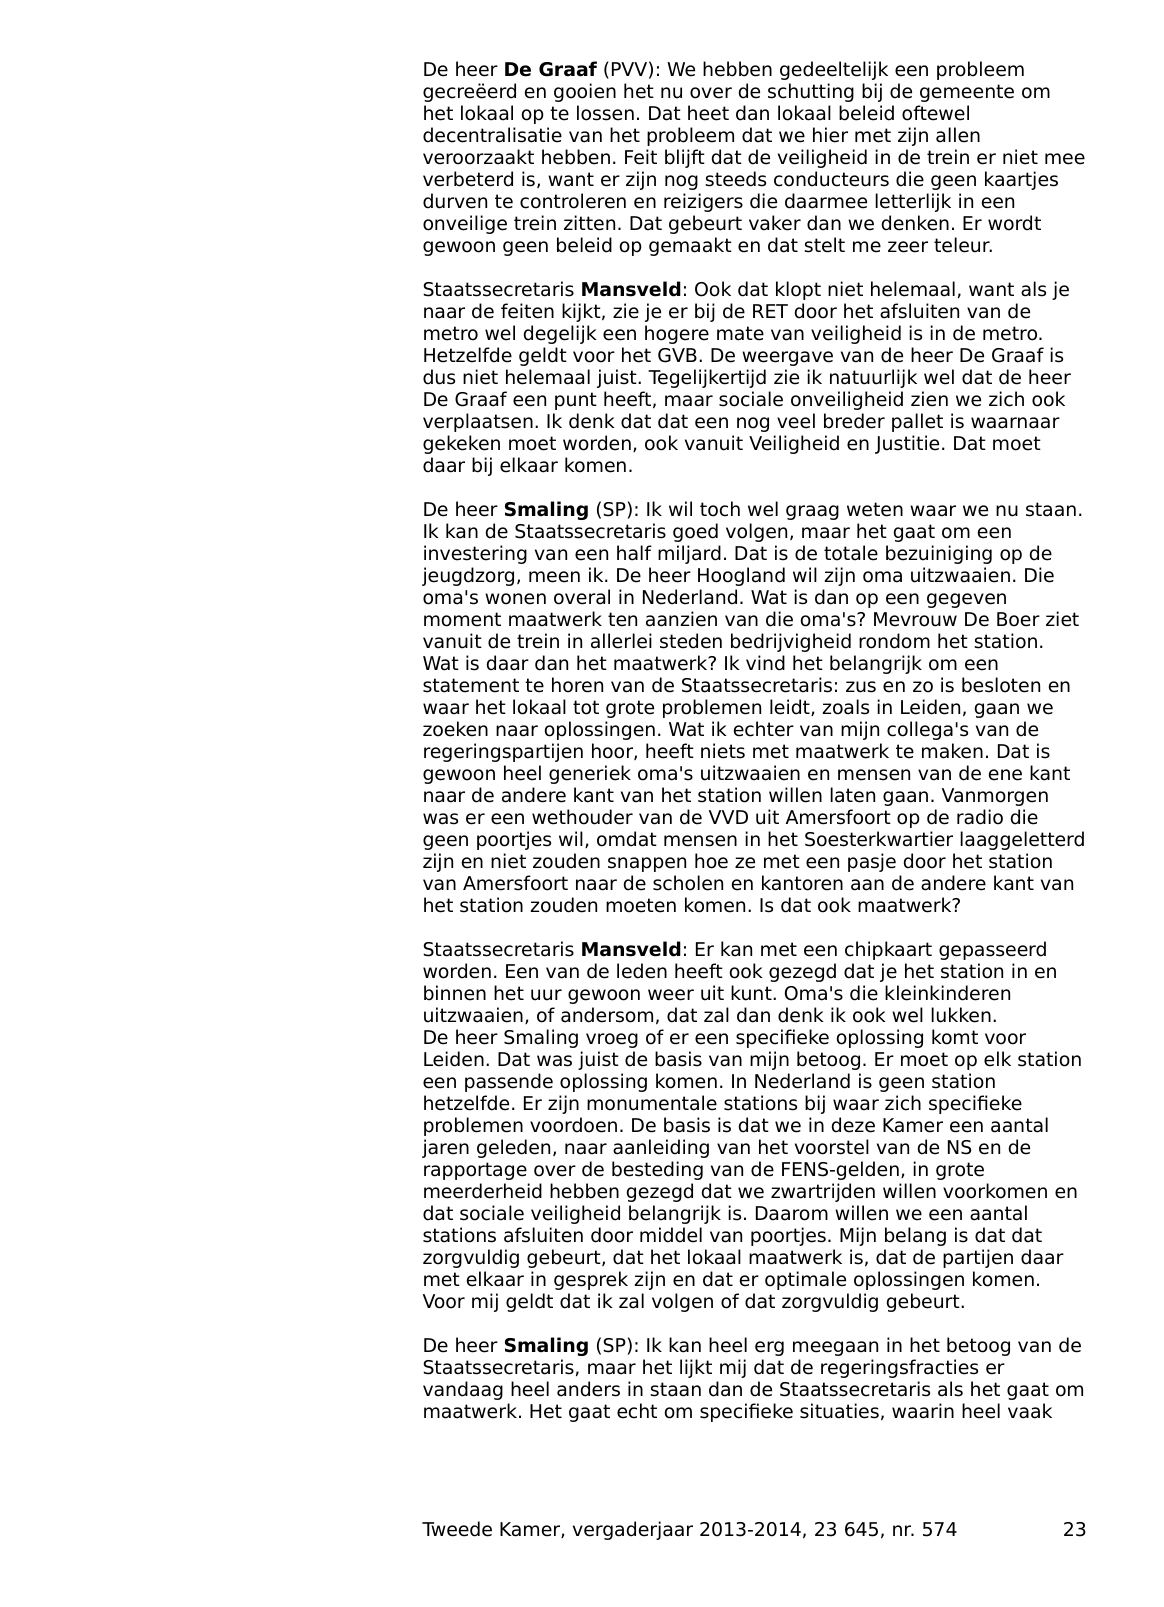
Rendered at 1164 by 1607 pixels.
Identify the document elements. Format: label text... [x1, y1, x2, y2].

text Staatssecretaris Mansveld: Ook dat klopt niet helemaal, want als je naar de feiten kijkt, zie je er bij de RET door het afsluiten van de metro wel degelijk een hogere mate van veiligheid is in de metro. Hetzelfde geldt voor het GVB. De weergave van de heer De Graaf is dus niet helemaal juist. Tegelijkertijd zie ik natuurlijk wel dat de heer De Graaf een punt heeft, maar sociale onveiligheid zien we zich ook verplaatsen. Ik denk dat dat een nog veel breder pallet is waarnaar gekeken moet worden, ook vanuit Veiligheid en Justitie. Dat moet daar bij elkaar komen. [422, 279, 1087, 477]
text De heer Smaling (SP): Ik kan heel erg meegaan in het betoog van de Staatssecretaris, maar het lijkt mij dat de regeringsfracties er vandaag heel anders in staan dan de Staatssecretaris als het gaat om maatwerk. Het gaat echt om specifieke situaties, waarin heel vaak [422, 1335, 1087, 1423]
text De heer Smaling (SP): Ik wil toch wel graag weten waar we nu staan. Ik kan de Staatssecretaris goed volgen, maar het gaat om een investering van een half miljard. Dat is de totale bezuiniging op de jeugdzorg, meen ik. De heer Hoogland wil zijn oma uitzwaaien. Die oma's wonen overal in Nederland. Wat is dan op een gegeven moment maatwerk ten aanzien van die oma's? Mevrouw De Boer ziet vanuit de trein in allerlei steden bedrijvigheid rondom het station. Wat is daar dan het maatwerk? Ik vind het belangrijk om een statement te horen van de Staatssecretaris: zus en zo is besloten en waar het lokaal tot grote problemen leidt, zoals in Leiden, gaan we zoeken naar oplossingen. Wat ik echter van mijn collega's van de regeringspartijen hoor, heeft niets met maatwerk te maken. Dat is gewoon heel generiek oma's uitzwaaien en mensen van de ene kant naar de andere kant van het station willen laten gaan. Vanmorgen was er een wethouder van de VVD uit Amersfoort op de radio die geen poortjes wil, omdat mensen in het Soesterkwartier laaggeletterd zijn en niet zouden snappen hoe ze met een pasje door het station van Amersfoort naar de scholen en kantoren aan de andere kant van het station zouden moeten komen. Is dat ook maatwerk? [422, 499, 1087, 917]
text De heer De Graaf (PVV): We hebben gedeeltelijk een probleem gecreëerd en gooien het nu over de schutting bij de gemeente om het lokaal op te lossen. Dat heet dan lokaal beleid oftewel decentralisatie van het probleem dat we hier met zijn allen veroorzaakt hebben. Feit blijft dat de veiligheid in de trein er niet mee verbeterd is, want er zijn nog steeds conducteurs die geen kaartjes durven te controleren en reizigers die daarmee letterlijk in een onveilige trein zitten. Dat gebeurt vaker dan we denken. Er wordt gewoon geen beleid op gemaakt en dat stelt me zeer teleur. [422, 59, 1087, 257]
text Staatssecretaris Mansveld: Er kan met een chipkaart gepasseerd worden. Een van de leden heeft ook gezegd dat je het station in en binnen het uur gewoon weer uit kunt. Oma's die kleinkinderen uitzwaaien, of andersom, dat zal dan denk ik ook wel lukken. [422, 939, 1087, 1027]
text De heer Smaling vroeg of er een specifieke oplossing komt voor Leiden. Dat was juist de basis van mijn betoog. Er moet op elk station een passende oplossing komen. In Nederland is geen station hetzelfde. Er zijn monumentale stations bij waar zich specifieke problemen voordoen. De basis is dat we in deze Kamer een aantal jaren geleden, naar aanleiding van het voorstel van de NS en de rapportage over de besteding van de FENS-gelden, in grote meerderheid hebben gezegd dat we zwartrijden willen voorkomen en dat sociale veiligheid belangrijk is. Daarom willen we een aantal stations afsluiten door middel van poortjes. Mijn belang is dat dat zorgvuldig gebeurt, dat het lokaal maatwerk is, dat de partijen daar met elkaar in gesprek zijn en dat er optimale oplossingen komen. Voor mij geldt dat ik zal volgen of dat zorgvuldig gebeurt. [422, 1027, 1087, 1312]
